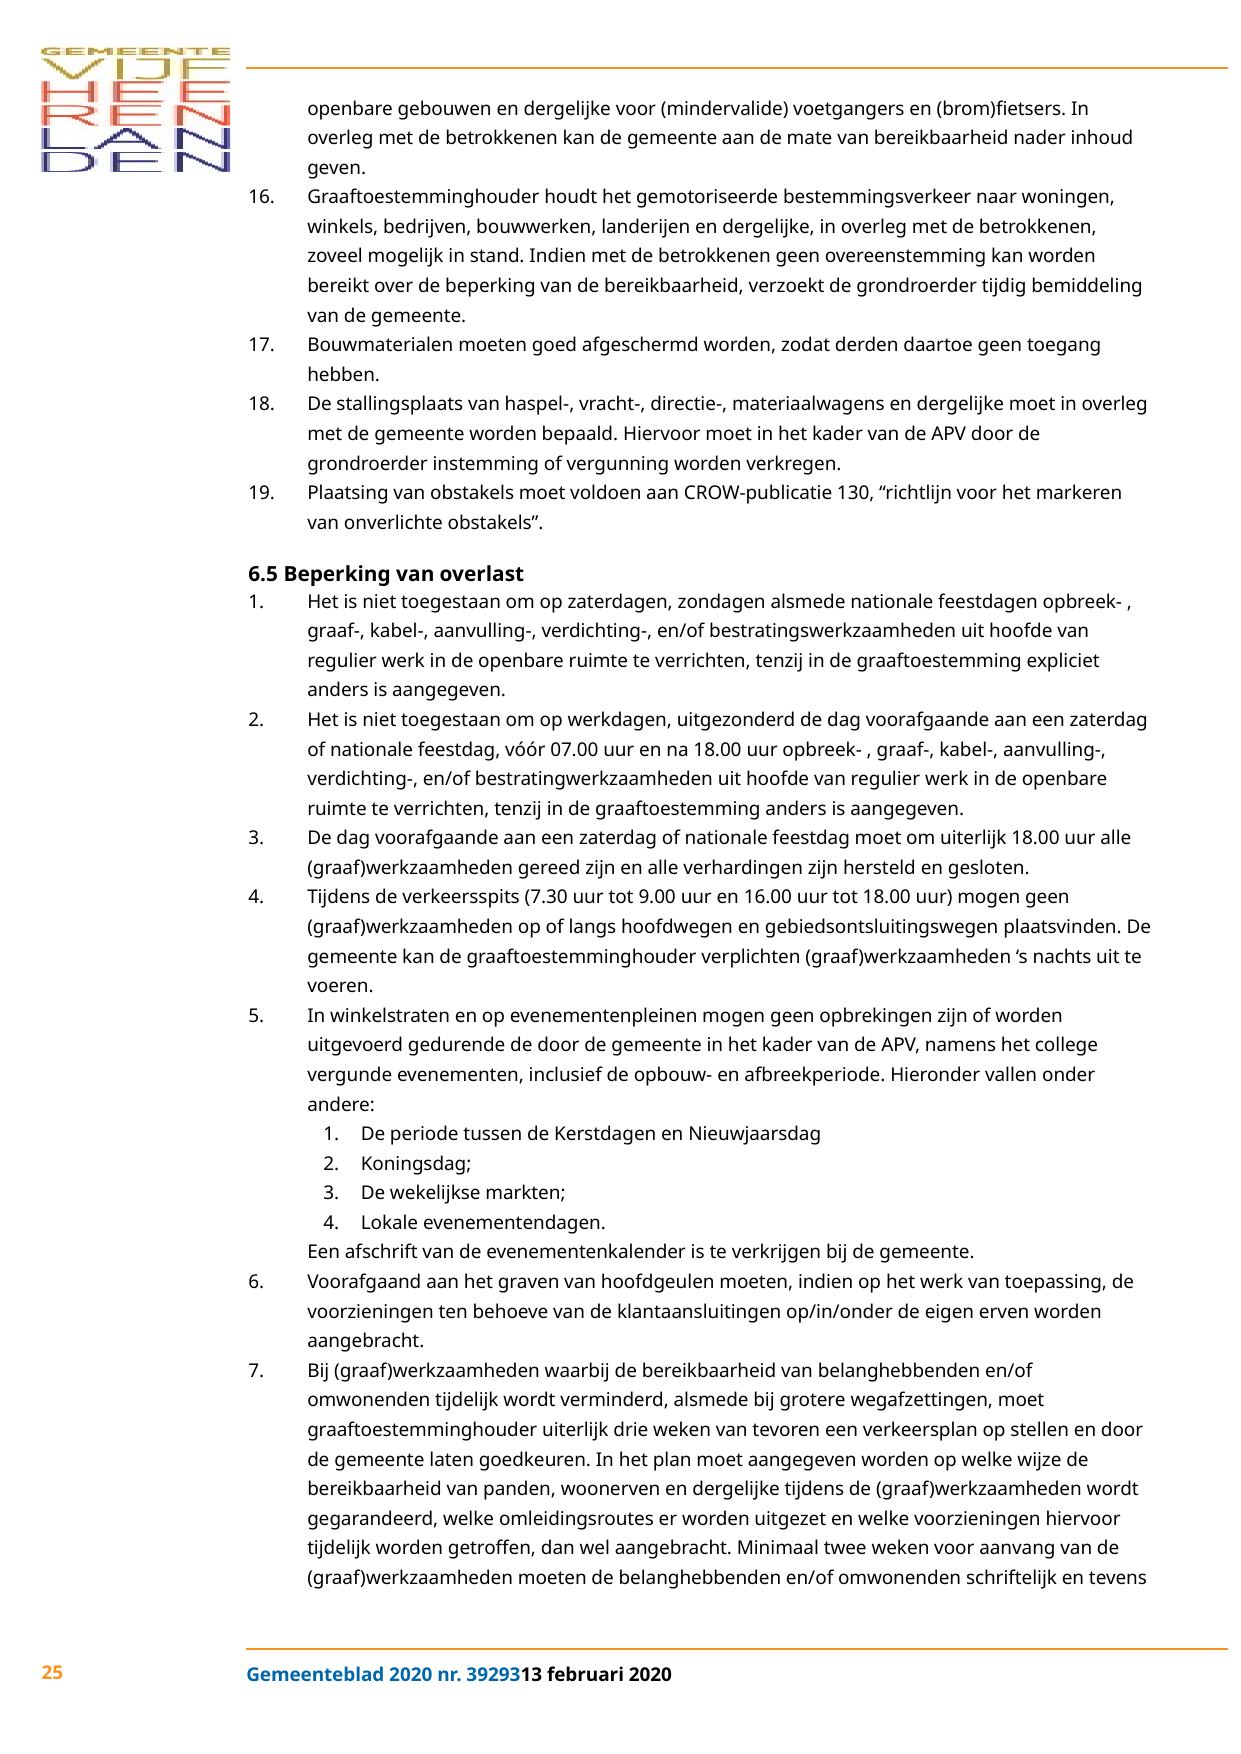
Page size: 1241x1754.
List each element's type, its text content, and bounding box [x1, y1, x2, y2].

list Bij (graaf)werkzaamheden waarbij de bereikbaarheid van belanghebbenden en/of omwonenden tijdelijk wordt verminderd, alsmede bij grotere wegafzettingen, moet graaftoestemminghouder uiterlijk drie weken van tevoren een verkeersplan op stellen en door de gemeente laten goedkeuren. In het plan moet aangegeven worden op welke wijze de bereikbaarheid van panden, woonerven en dergelijke tijdens de (graaf)werkzaamheden wordt gegarandeerd, welke omleidingsroutes er worden uitgezet en welke voorzieningen hiervoor tijdelijk worden getroffen, dan wel aangebracht. Minimaal twee weken voor aanvang van de (graaf)werkzaamheden moeten de belanghebbenden en/of omwonenden schriftelijk en tevens [248, 1357, 1152, 1590]
list Voorafgaand aan het graven van hoofdgeulen moeten, indien op het werk van toepassing, de voorzieningen ten behoeve van de klantaansluitingen op/in/onder de eigen erven worden aangebracht. [248, 1268, 1152, 1353]
list In winkelstraten en op evenementenpleinen mogen geen opbrekingen zijn of worden uitgevoerd gedurende de door de gemeente in het kader van de APV, namens het college vergunde evenementen, inclusief de opbouw- en afbreekperiode. Hieronder vallen onder andere: [248, 1002, 1152, 1116]
list Het is niet toegestaan om op zaterdagen, zondagen alsmede nationale feestdagen opbreek- , graaf-, kabel-, aanvulling-, verdichting-, en/of bestratingswerkzaamheden uit hoofde van regulier werk in de openbare ruimte te verrichten, tenzij in de graaftoestemming expliciet anders is aangegeven. [248, 588, 1152, 702]
list De periode tussen de Kerstdagen en Nieuwjaarsdag [323, 1120, 1152, 1146]
picture [41, 47, 231, 172]
list Koningsdag; [323, 1150, 1152, 1176]
list Graaftoestemminghouder houdt het gemotoriseerde bestemmingsverkeer naar woningen, winkels, bedrijven, bouwwerken, landerijen en dergelijke, in overleg met de betrokkenen, zoveel mogelijk in stand. Indien met de betrokkenen geen overeenstemming kan worden bereikt over de beperking van de bereikbaarheid, verzoekt de grondroerder tijdig bemiddeling van de gemeente. [248, 183, 1152, 328]
list De stallingsplaats van haspel-, vracht-, directie-, materiaalwagens en dergelijke moet in overleg met de gemeente worden bepaald. Hiervoor moet in het kader van de APV door de grondroerder instemming of vergunning worden verkregen. [248, 391, 1152, 476]
list openbare gebouwen en dergelijke voor (mindervalide) voetgangers en (brom)fietsers. In overleg met de betrokkenen kan de gemeente aan de mate van bereikbaarheid nader inhoud geven. [248, 95, 1152, 180]
list Het is niet toegestaan om op werkdagen, uitgezonderd de dag voorafgaande aan een zaterdag of nationale feestdag, vóór 07.00 uur en na 18.00 uur opbreek- , graaf-, kabel-, aanvulling-, verdichting-, en/of bestratingwerkzaamheden uit hoofde van regulier werk in de openbare ruimte te verrichten, tenzij in de graaftoestemming anders is aangegeven. [248, 706, 1152, 821]
list De wekelijkse markten; [323, 1179, 1152, 1205]
list Plaatsing van obstakels moet voldoen aan CROW-publicatie 130, “richtlijn voor het markeren van onverlichte obstakels”. [248, 479, 1152, 535]
list De dag voorafgaande aan een zaterdag of nationale feestdag moet om uiterlijk 18.00 uur alle (graaf)werkzaamheden gereed zijn en alle verhardingen zijn hersteld en gesloten. [248, 824, 1152, 880]
text 6.5 Beperking van overlast [248, 559, 1152, 588]
list Lokale evenementendagen. [323, 1209, 1152, 1235]
list Bouwmaterialen moeten goed afgeschermd worden, zodat derden daartoe geen toegang hebben. [248, 331, 1152, 387]
list Tijdens de verkeersspits (7.30 uur tot 9.00 uur en 16.00 uur tot 18.00 uur) mogen geen (graaf)werkzaamheden op of langs hoofdwegen en gebiedsontsluitingswegen plaatsvinden. De gemeente kan de graaftoestemminghouder verplichten (graaf)werkzaamheden ‘s nachts uit te voeren. [248, 884, 1152, 998]
list Een afschrift van de evenementenkalender is te verkrijgen bij de gemeente. [248, 1239, 1152, 1264]
